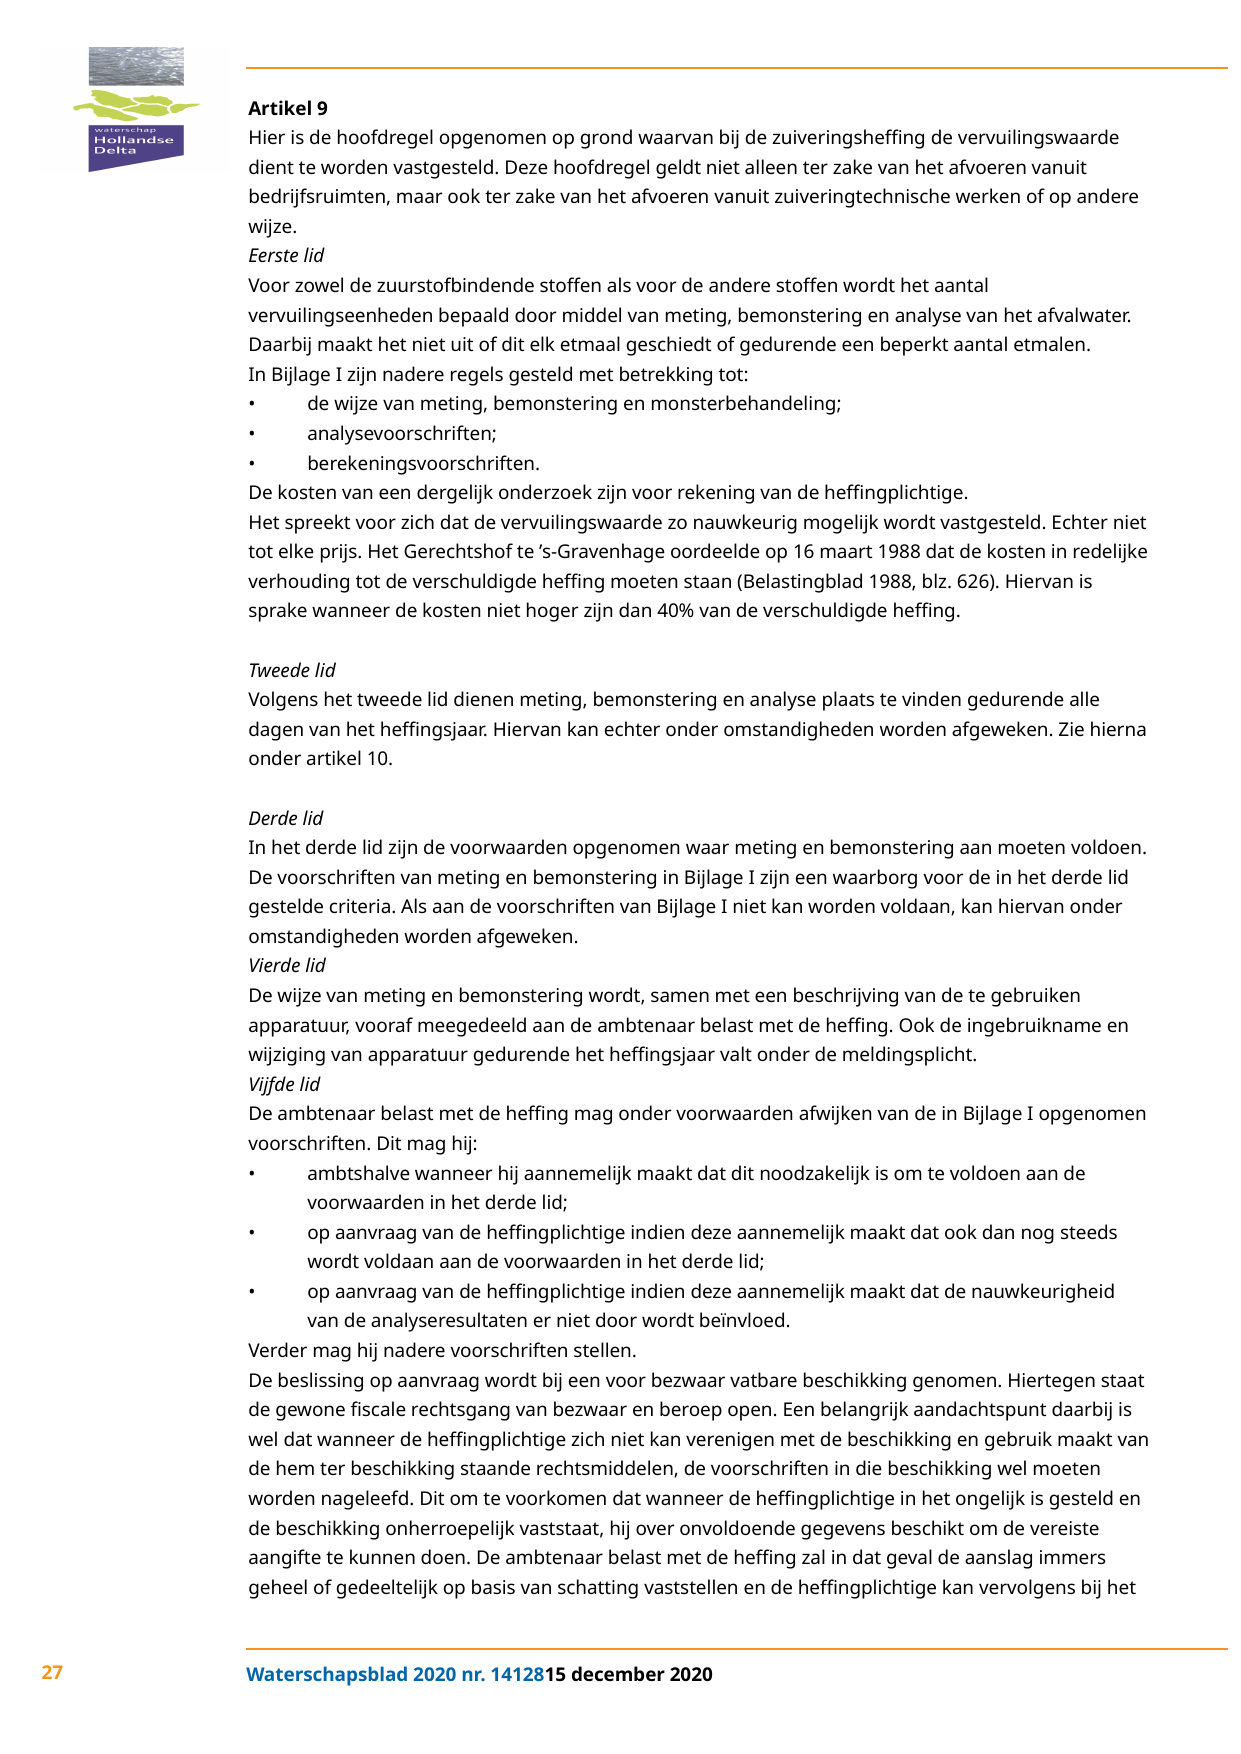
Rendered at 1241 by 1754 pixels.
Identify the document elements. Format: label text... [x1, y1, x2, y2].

text Vierde lid [248, 953, 1152, 978]
text De ambtenaar belast met de heffing mag onder voorwaarden afwijken van de in Bijlage I opgenomen voorschriften. Dit mag hij: [248, 1101, 1152, 1156]
text De wijze van meting en bemonstering wordt, samen met een beschrijving van de te gebruiken apparatuur, vooraf meegedeeld aan de ambtenaar belast met de heffing. Ook de ingebruikname en wijziging van apparatuur gedurende het heffingsjaar valt onder de meldingsplicht. [248, 982, 1152, 1067]
text Derde lid [248, 805, 1152, 831]
list berekeningsvoorschriften. [248, 450, 1152, 476]
list op aanvraag van de heffingplichtige indien deze aannemelijk maakt dat ook dan nog steeds wordt voldaan aan de voorwaarden in het derde lid; [248, 1219, 1152, 1274]
text Verder mag hij nadere voorschriften stellen. [248, 1337, 1152, 1363]
text Het spreekt voor zich dat de vervuilingswaarde zo nauwkeurig mogelijk wordt vastgesteld. Echter niet tot elke prijs. Het Gerechtshof te ’s-Gravenhage oordeelde op 16 maart 1988 dat de kosten in redelijke verhouding tot de verschuldigde heffing moeten staan (Belastingblad 1988, blz. 626). Hiervan is sprake wanneer de kosten niet hoger zijn dan 40% van de verschuldigde heffing. [248, 509, 1152, 623]
text Volgens het tweede lid dienen meting, bemonstering en analyse plaats te vinden gedurende alle dagen van het heffingsjaar. Hiervan kan echter onder omstandigheden worden afgeweken. Zie hierna onder artikel 10. [248, 686, 1152, 771]
text Voor zowel de zuurstofbindende stoffen als voor de andere stoffen wordt het aantal vervuilingseenheden bepaald door middel van meting, bemonstering en analyse van het afvalwater. Daarbij maakt het niet uit of dit elk etmaal geschiedt of gedurende een beperkt aantal etmalen. [248, 272, 1152, 357]
list op aanvraag van de heffingplichtige indien deze aannemelijk maakt dat de nauwkeurigheid van de analyseresultaten er niet door wordt beïnvloed. [248, 1278, 1152, 1333]
text In Bijlage I zijn nadere regels gesteld met betrekking tot: [248, 361, 1152, 387]
text In het derde lid zijn de voorwaarden opgenomen waar meting en bemonstering aan moeten voldoen. De voorschriften van meting en bemonstering in Bijlage I zijn een waarborg voor de in het derde lid gestelde criteria. Als aan de voorschriften van Bijlage I niet kan worden voldaan, kan hiervan onder omstandigheden worden afgeweken. [248, 834, 1152, 949]
text Vijfde lid [248, 1071, 1152, 1097]
picture [41, 47, 231, 172]
text De beslissing op aanvraag wordt bij een voor bezwaar vatbare beschikking genomen. Hiertegen staat de gewone fiscale rechtsgang van bezwaar en beroep open. Een belangrijk aandachtspunt daarbij is wel dat wanneer de heffingplichtige zich niet kan verenigen met de beschikking en gebruik maakt van de hem ter beschikking staande rechtsmiddelen, de voorschriften in die beschikking wel moeten worden nageleefd. Dit om te voorkomen dat wanneer de heffingplichtige in het ongelijk is gesteld en de beschikking onherroepelijk vaststaat, hij over onvoldoende gegevens beschikt om de vereiste aangifte te kunnen doen. De ambtenaar belast met de heffing zal in dat geval de aanslag immers geheel of gedeeltelijk op basis van schatting vaststellen en de heffingplichtige kan vervolgens bij het [248, 1367, 1152, 1600]
text Tweede lid [248, 657, 1152, 683]
text De kosten van een dergelijk onderzoek zijn voor rekening van de heffingplichtige. [248, 479, 1152, 505]
list ambtshalve wanneer hij aannemelijk maakt dat dit noodzakelijk is om te voldoen aan de voorwaarden in het derde lid; [248, 1160, 1152, 1215]
text Hier is de hoofdregel opgenomen op grond waarvan bij de zuiveringsheffing de vervuilingswaarde dient te worden vastgesteld. Deze hoofdregel geldt niet alleen ter zake van het afvoeren vanuit bedrijfsruimten, maar ook ter zake van het afvoeren vanuit zuiveringtechnische werken of op andere wijze. [248, 124, 1152, 239]
text Eerste lid [248, 243, 1152, 268]
list de wijze van meting, bemonstering en monsterbehandeling; [248, 391, 1152, 416]
text Artikel 9 [248, 95, 1152, 121]
list analysevoorschriften; [248, 420, 1152, 446]
